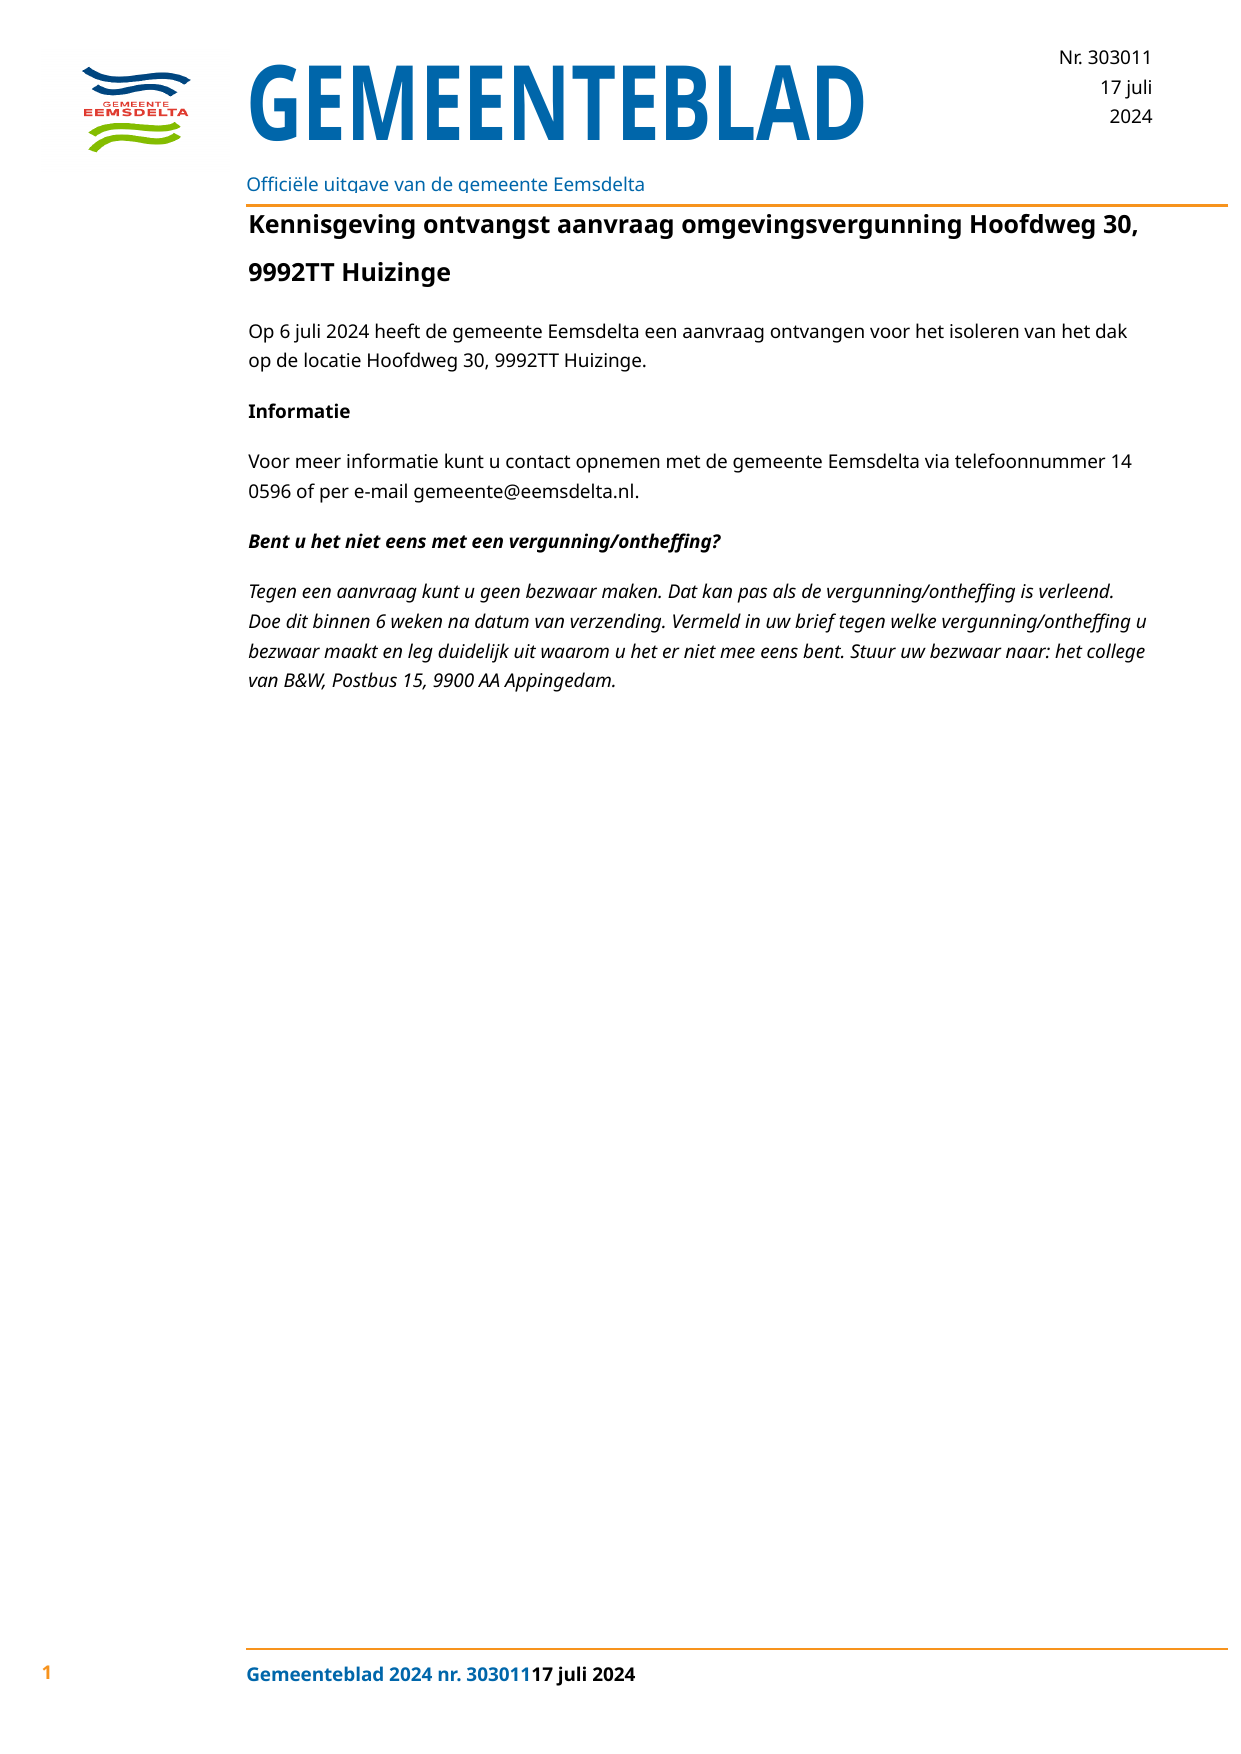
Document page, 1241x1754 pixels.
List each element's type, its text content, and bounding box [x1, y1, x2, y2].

text Bent u het niet eens met een vergunning/ontheffing? [248, 528, 1152, 554]
text Tegen een aanvraag kunt u geen bezwaar maken. Dat kan pas als de vergunning/ontheffing is verleend. Doe dit binnen 6 weken na datum van verzending. Vermeld in uw brief tegen welke vergunning/ontheffing u bezwaar maakt en leg duidelijk uit waarom u het er niet mee eens bent. Stuur uw bezwaar naar: het college van B&W, Postbus 15, 9900 AA Appingedam. [248, 579, 1152, 693]
text Kennisgeving ontvangst aanvraag omgevingsvergunning Hoofdweg 30, 9992TT Huizinge [248, 207, 1152, 288]
text Op 6 juli 2024 heeft de gemeente Eemsdelta een aanvraag ontvangen voor het isoleren van het dak op de locatie Hoofdweg 30, 9992TT Huizinge. [248, 318, 1152, 373]
text Informatie [248, 398, 1152, 424]
text Voor meer informatie kunt u contact opnemen met de gemeente Eemsdelta via telefoonnummer 14 0596 of per e-mail gemeente@eemsdelta.nl. [248, 448, 1152, 504]
picture [41, 47, 231, 172]
